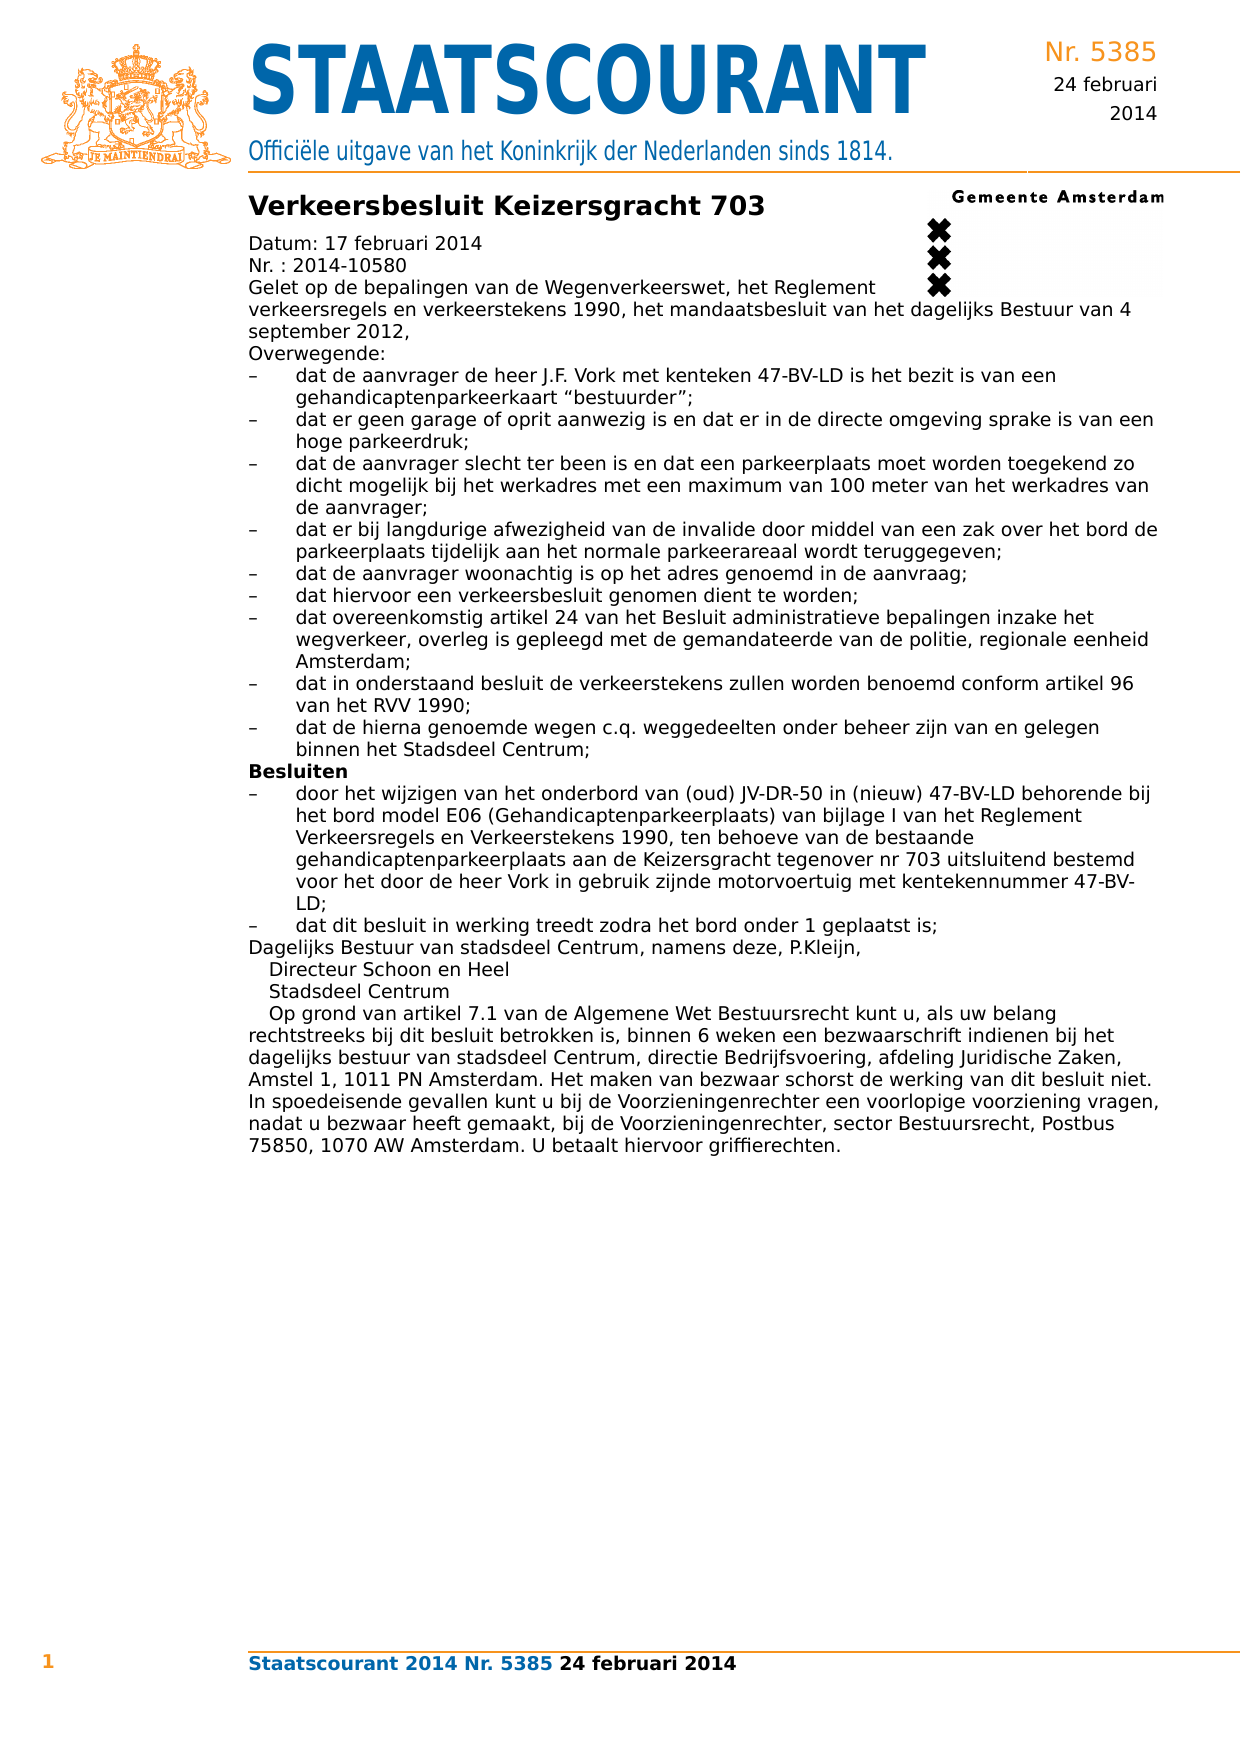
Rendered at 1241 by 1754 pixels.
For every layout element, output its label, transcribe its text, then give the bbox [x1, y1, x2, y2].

list dat hiervoor een verkeersbesluit genomen dient te worden; [248, 585, 1163, 607]
list dat er bij langdurige afwezigheid van de invalide door middel van een zak over het bord de parkeerplaats tijdelijk aan het normale parkeerareaal wordt teruggegeven; [248, 519, 1163, 563]
subtitle Verkeersbesluit Keizersgracht 703 [248, 191, 927, 222]
text Stadsdeel Centrum [248, 981, 1163, 1003]
text Dagelijks Bestuur van stadsdeel Centrum, namens deze, P.Kleijn, [248, 937, 1163, 959]
list dat de aanvrager slecht ter been is en dat een parkeerplaats moet worden toegekend zo dicht mogelijk bij het werkadres met een maximum van 100 meter van het werkadres van de aanvrager; [248, 453, 1163, 519]
picture [41, 44, 231, 169]
text Gelet op de bepalingen van de Wegenverkeerswet, het Reglement verkeersregels en verkeerstekens 1990, het mandaatsbesluit van het dagelijks Bestuur van 4 september 2012, [248, 277, 1163, 343]
list dat in onderstaand besluit de verkeerstekens zullen worden benoemd conform artikel 96 van het RVV 1990; [248, 673, 1163, 717]
list dat dit besluit in werking treedt zodra het bord onder 1 geplaatst is; [248, 915, 1163, 937]
list dat de hierna genoemde wegen c.q. weggedeelten onder beheer zijn van en gelegen binnen het Stadsdeel Centrum; [248, 717, 1163, 761]
text Op grond van artikel 7.1 van de Algemene Wet Bestuursrecht kunt u, als uw belang rechtstreeks bij dit besluit betrokken is, binnen 6 weken een bezwaarschrift indienen bij het dagelijks bestuur van stadsdeel Centrum, directie Bedrijfsvoering, afdeling Juridische Zaken, Amstel 1, 1011 PN Amsterdam. Het maken van bezwaar schorst de werking van dit besluit niet. In spoedeisende gevallen kunt u bij de Voorzieningenrechter een voorlopige voorziening vragen, nadat u bezwaar heeft gemaakt, bij de Voorzieningenrechter, sector Bestuursrecht, Postbus 75850, 1070 AW Amsterdam. U betaalt hiervoor griffierechten. [248, 1003, 1163, 1156]
list dat er geen garage of oprit aanwezig is en dat er in de directe omgeving sprake is van een hoge parkeerdruk; [248, 409, 1163, 453]
list door het wijzigen van het onderbord van (oud) JV-DR-50 in (nieuw) 47-BV-LD behorende bij het bord model E06 (Gehandicaptenparkeerplaats) van bijlage I van het Reglement Verkeersregels en Verkeerstekens 1990, ten behoeve van de bestaande gehandicaptenparkeerplaats aan de Keizersgracht tegenover nr 703 uitsluitend bestemd voor het door de heer Vork in gebruik zijnde motorvoertuig met kentekennummer 47-BV-LD; [248, 783, 1163, 915]
picture [927, 190, 1164, 297]
text Directeur Schoon en Heel [248, 959, 1163, 981]
text Nr. : 2014-10580 [248, 255, 927, 277]
list dat overeenkomstig artikel 24 van het Besluit administratieve bepalingen inzake het wegverkeer, overleg is gepleegd met de gemandateerde van de politie, regionale eenheid Amsterdam; [248, 607, 1163, 673]
list dat de aanvrager de heer J.F. Vork met kenteken 47-BV-LD is het bezit is van een gehandicaptenparkeerkaart “bestuurder”; [248, 365, 1163, 409]
list dat de aanvrager woonachtig is op het adres genoemd in de aanvraag; [248, 563, 1163, 585]
text Besluiten [248, 761, 1163, 783]
text Overwegende: [248, 343, 1163, 365]
text Datum: 17 februari 2014 [248, 233, 927, 255]
